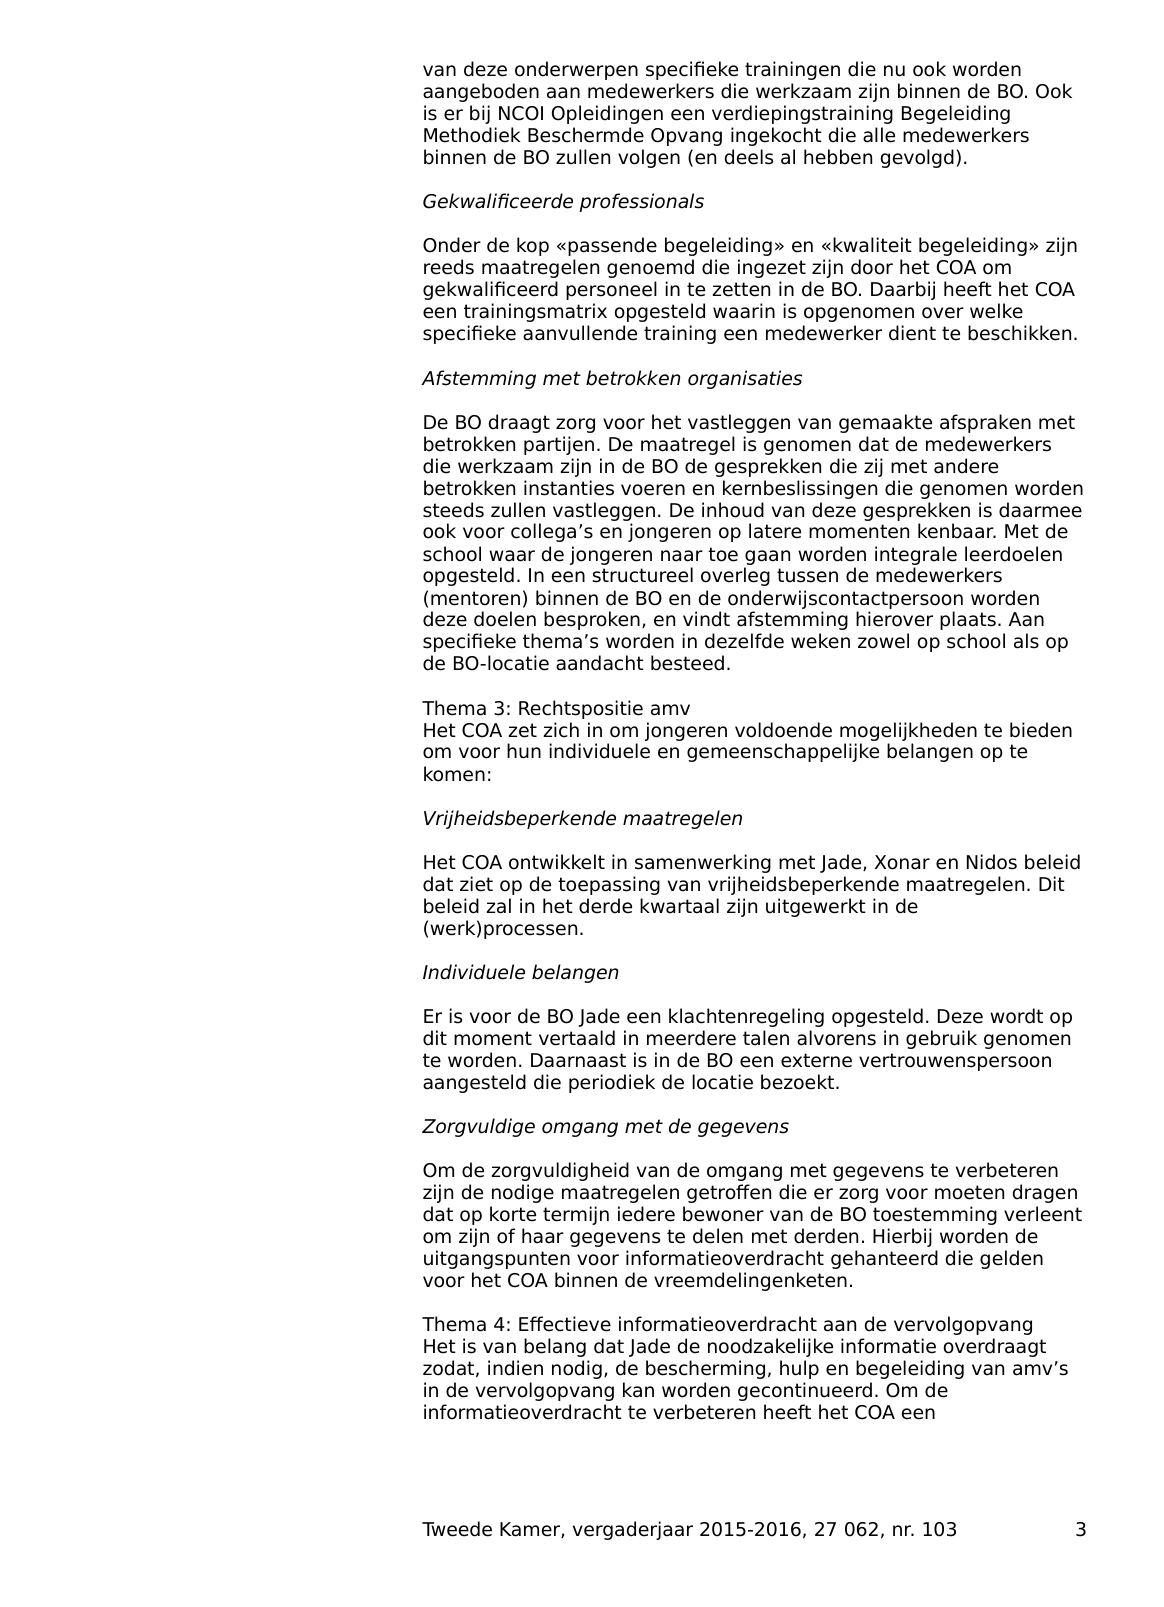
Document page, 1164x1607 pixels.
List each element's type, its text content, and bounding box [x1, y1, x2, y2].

subtitle Zorgvuldige omgang met de gegevens [422, 1116, 1087, 1138]
text De BO draagt zorg voor het vastleggen van gemaakte afspraken met betrokken partijen. De maatregel is genomen dat de medewerkers die werkzaam zijn in de BO de gesprekken die zij met andere betrokken instanties voeren en kernbeslissingen die genomen worden steeds zullen vastleggen. De inhoud van deze gesprekken is daarmee ook voor collega’s en jongeren op latere momenten kenbaar. Met de school waar de jongeren naar toe gaan worden integrale leerdoelen opgesteld. In een structureel overleg tussen de medewerkers (mentoren) binnen de BO en de onderwijscontactpersoon worden deze doelen besproken, en vindt afstemming hierover plaats. Aan specifieke thema’s worden in dezelfde weken zowel op school als op de BO-locatie aandacht besteed. [422, 412, 1087, 675]
text Thema 4: Effectieve informatieoverdracht aan de vervolgopvang [422, 1314, 1087, 1336]
text Het COA ontwikkelt in samenwerking met Jade, Xonar en Nidos beleid dat ziet op de toepassing van vrijheidsbeperkende maatregelen. Dit beleid zal in het derde kwartaal zijn uitgewerkt in de (werk)processen. [422, 852, 1087, 940]
text Om de zorgvuldigheid van de omgang met gegevens te verbeteren zijn de nodige maatregelen getroffen die er zorg voor moeten dragen dat op korte termijn iedere bewoner van de BO toestemming verleent om zijn of haar gegevens te delen met derden. Hierbij worden de uitgangspunten voor informatieoverdracht gehanteerd die gelden voor het COA binnen de vreemdelingenketen. [422, 1160, 1087, 1292]
subtitle Afstemming met betrokken organisaties [422, 367, 1087, 389]
text Onder de kop «passende begeleiding» en «kwaliteit begeleiding» zijn reeds maatregelen genoemd die ingezet zijn door het COA om gekwalificeerd personeel in te zetten in de BO. Daarbij heeft het COA een trainingsmatrix opgesteld waarin is opgenomen over welke specifieke aanvullende training een medewerker dient te beschikken. [422, 235, 1087, 345]
subtitle Individuele belangen [422, 962, 1087, 984]
subtitle Vrijheidsbeperkende maatregelen [422, 808, 1087, 829]
text Er is voor de BO Jade een klachtenregeling opgesteld. Deze wordt op dit moment vertaald in meerdere talen alvorens in gebruik genomen te worden. Daarnaast is in de BO een externe vertrouwenspersoon aangesteld die periodiek de locatie bezoekt. [422, 1006, 1087, 1094]
text Het is van belang dat Jade de noodzakelijke informatie overdraagt zodat, indien nodig, de bescherming, hulp en begeleiding van amv’s in de vervolgopvang kan worden gecontinueerd. Om de informatieoverdracht te verbeteren heeft het COA een [422, 1336, 1087, 1424]
text Thema 3: Rechtspositie amv [422, 697, 1087, 719]
text Het COA zet zich in om jongeren voldoende mogelijkheden te bieden om voor hun individuele en gemeenschappelijke belangen op te komen: [422, 719, 1087, 785]
subtitle Gekwalificeerde professionals [422, 191, 1087, 213]
text van deze onderwerpen specifieke trainingen die nu ook worden aangeboden aan medewerkers die werkzaam zijn binnen de BO. Ook is er bij NCOI Opleidingen een verdiepingstraining Begeleiding Methodiek Beschermde Opvang ingekocht die alle medewerkers binnen de BO zullen volgen (en deels al hebben gevolgd). [422, 59, 1087, 169]
